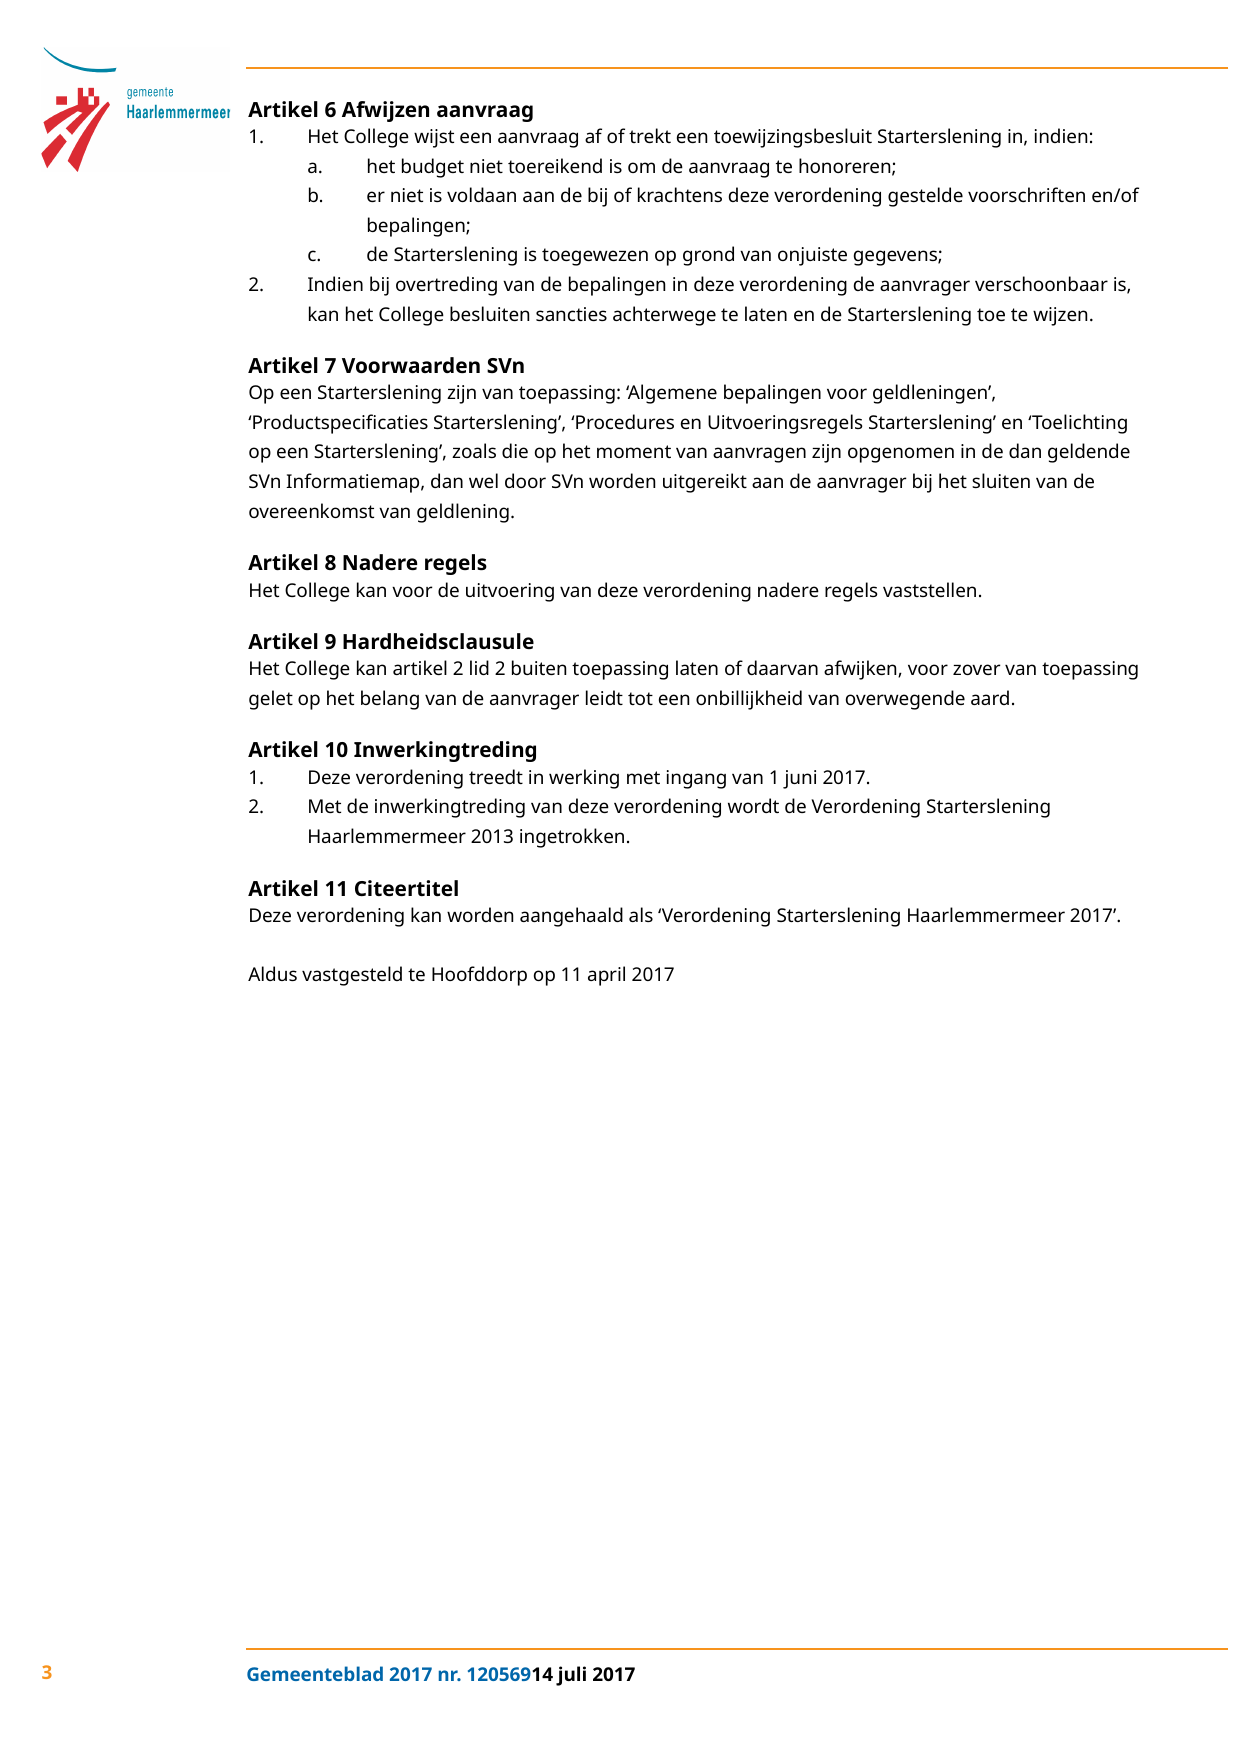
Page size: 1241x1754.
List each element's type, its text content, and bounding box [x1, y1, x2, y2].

list Indien bij overtreding van de bepalingen in deze verordening de aanvrager verschoonbaar is, kan het College besluiten sancties achterwege te laten en de Starterslening toe te wijzen. [248, 271, 1152, 326]
text Op een Starterslening zijn van toepassing: ‘Algemene bepalingen voor geldleningen’, ‘Productspecificaties Starterslening’, ‘Procedures en Uitvoeringsregels Starterslening’ en ‘Toelichting op een Starterslening’, zoals die op het moment van aanvragen zijn opgenomen in de dan geldende SVn Informatiemap, dan wel door SVn worden uitgereikt aan de aanvrager bij het sluiten van de overeenkomst van geldlening. [248, 379, 1152, 524]
text Artikel 8 Nadere regels [248, 548, 1152, 577]
text Artikel 6 Afwijzen aanvraag [248, 95, 1152, 123]
text Het College kan artikel 2 lid 2 buiten toepassing laten of daarvan afwijken, voor zover van toepassing gelet op het belang van de aanvrager leidt tot een onbillijkheid van overwegende aard. [248, 656, 1152, 711]
text Deze verordening kan worden aangehaald als ‘Verordening Starterslening Haarlemmermeer 2017’. [248, 902, 1152, 928]
text Artikel 9 Hardheidsclausule [248, 627, 1152, 656]
list Het College wijst een aanvraag af of trekt een toewijzingsbesluit Starterslening in, indien: [248, 123, 1152, 149]
list het budget niet toereikend is om de aanvraag te honoreren; [307, 153, 1152, 178]
text Artikel 11 Citeertitel [248, 874, 1152, 902]
text Artikel 10 Inwerkingtreding [248, 736, 1152, 764]
text Artikel 7 Voorwaarden SVn [248, 351, 1152, 379]
list er niet is voldaan aan de bij of krachtens deze verordening gestelde voorschriften en/of bepalingen; [307, 182, 1152, 238]
list de Starterslening is toegewezen op grond van onjuiste gegevens; [307, 242, 1152, 267]
list Deze verordening treedt in werking met ingang van 1 juni 2017. [248, 764, 1152, 790]
picture [41, 47, 231, 172]
text Aldus vastgesteld te Hoofddorp op 11 april 2017 [248, 961, 1152, 987]
list Met de inwerkingtreding van deze verordening wordt de Verordening Starterslening Haarlemmermeer 2013 ingetrokken. [248, 794, 1152, 849]
text Het College kan voor de uitvoering van deze verordening nadere regels vaststellen. [248, 577, 1152, 602]
